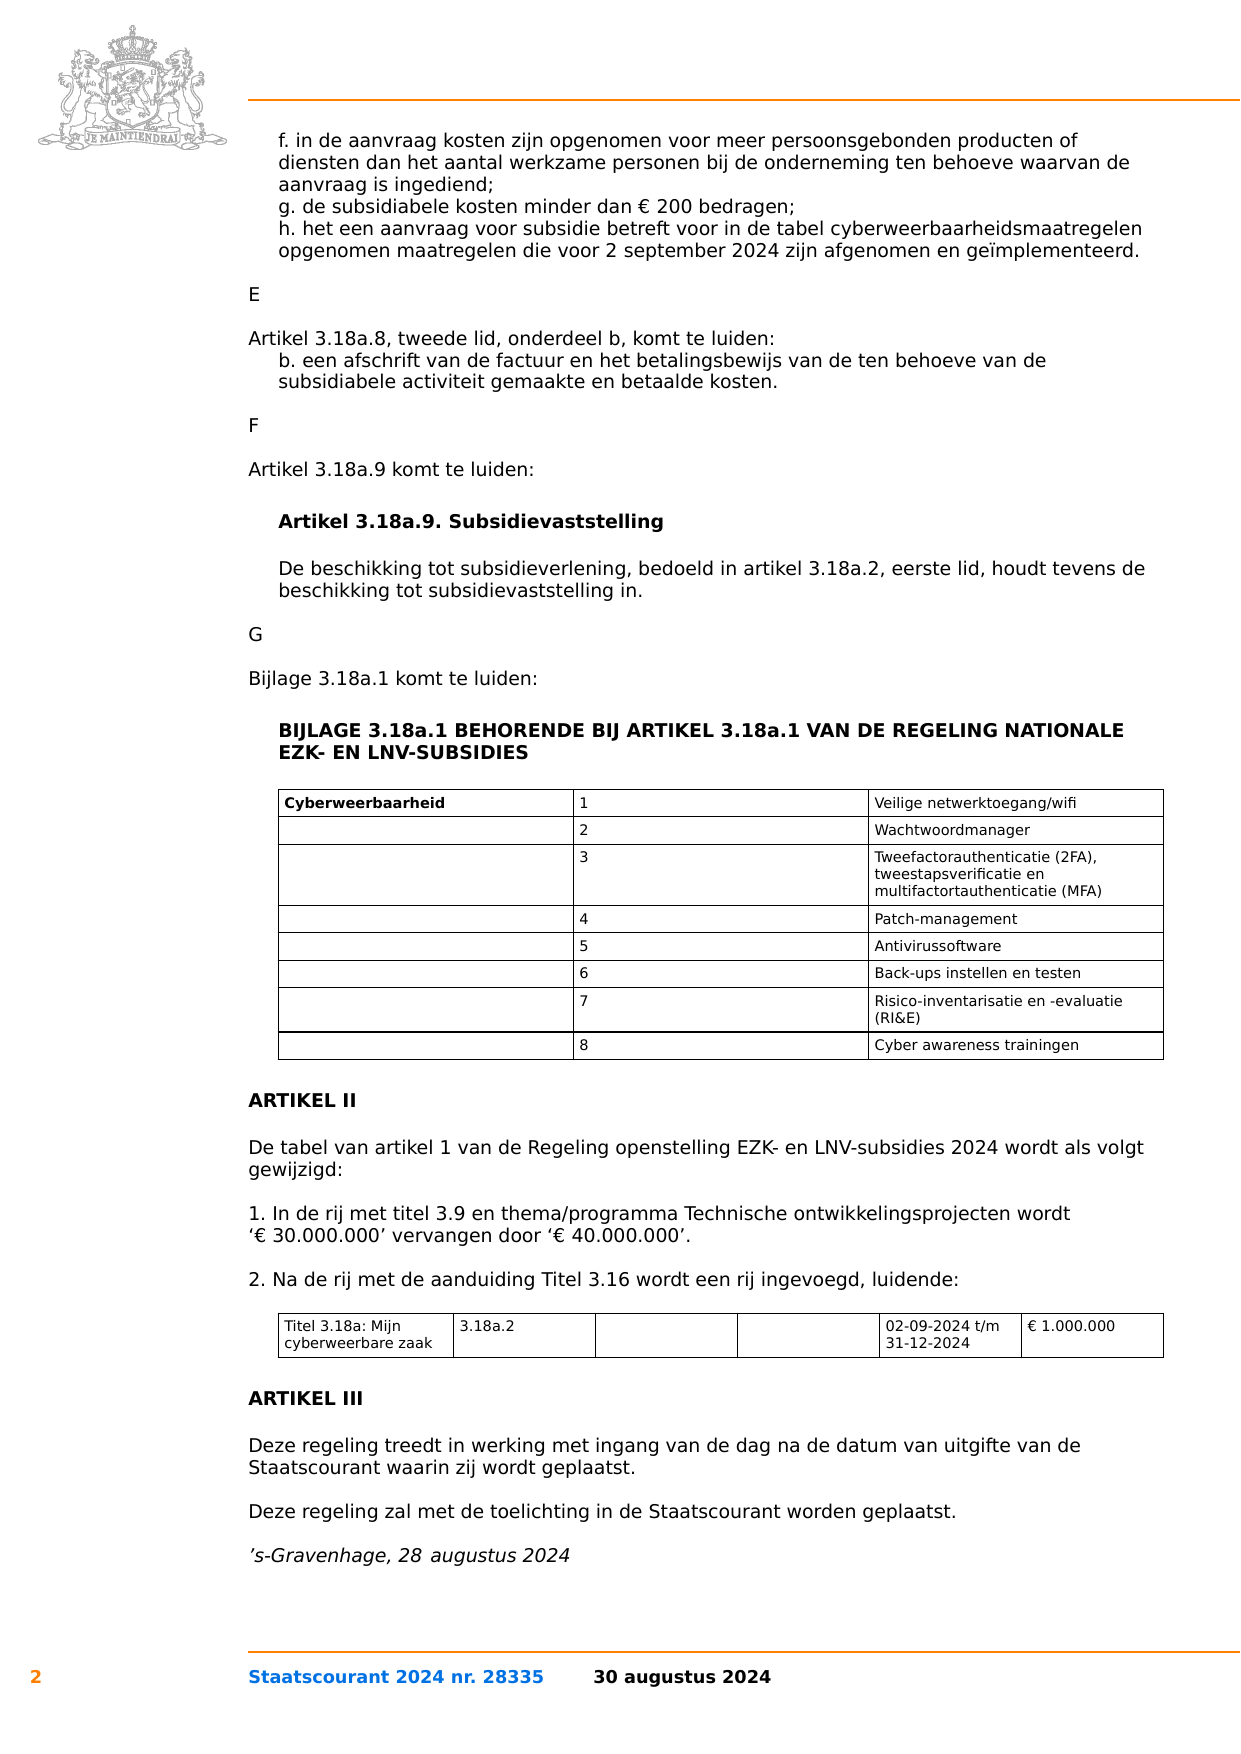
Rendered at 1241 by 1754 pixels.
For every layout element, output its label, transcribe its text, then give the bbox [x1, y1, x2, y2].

table_cell 2 [574, 817, 868, 843]
table_cell Cyber awareness trainingen [869, 1033, 1163, 1059]
text Deze regeling treedt in werking met ingang van de dag na de datum van uitgifte van de Staatscourant waarin zij wordt geplaatst. [248, 1435, 1163, 1479]
table_cell 5 [574, 933, 868, 960]
table_header Cyberweerbaarheid [279, 790, 573, 816]
table_cell [279, 961, 573, 987]
table_cell Risico-inventarisatie en -evaluatie (RI&E) [869, 988, 1163, 1031]
table_header 1 [574, 790, 868, 816]
text F [248, 415, 1163, 437]
table_header [738, 1314, 879, 1357]
table_cell 7 [574, 988, 868, 1031]
table_cell 6 [574, 961, 868, 987]
table_header 02-09-2024 t/m 31-12-2024 [880, 1314, 1021, 1357]
text G [248, 624, 1163, 646]
text f. in de aanvraag kosten zijn opgenomen voor meer persoonsgebonden producten of diensten dan het aantal werkzame personen bij de onderneming ten behoeve waarvan de aanvraag is ingediend; [278, 130, 1163, 196]
table_cell [279, 845, 573, 905]
table_cell Antivirussoftware [869, 933, 1163, 960]
table_cell Tweefactorauthenticatie (2FA), tweestapsverificatie en multifactortauthenticatie (MFA) [869, 845, 1163, 905]
table_cell 4 [574, 906, 868, 932]
table_cell [279, 1033, 573, 1059]
text De beschikking tot subsidieverlening, bedoeld in artikel 3.18a.2, eerste lid, houdt tevens de beschikking tot subsidievaststelling in. [278, 558, 1163, 602]
text ’s-Gravenhage, 28 augustus 2024 [248, 1544, 1163, 1566]
table_cell [279, 988, 573, 1031]
table_header Titel 3.18a: Mijn cyberweerbare zaak [279, 1314, 453, 1357]
table_cell Patch-management [869, 906, 1163, 932]
table_header Veilige netwerktoegang/wifi [869, 790, 1163, 816]
subtitle Artikel 3.18a.9. Subsidievaststelling [278, 511, 1163, 533]
text 1. In de rij met titel 3.9 en thema/programma Technische ontwikkelingsprojecten wordt ‘€ 30.000.000’ vervangen door ‘€ 40.000.000’. [248, 1203, 1163, 1247]
text De tabel van artikel 1 van de Regeling openstelling EZK- en LNV-subsidies 2024 wordt als volgt gewijzigd: [248, 1137, 1163, 1181]
table_cell 8 [574, 1033, 868, 1059]
table_cell [279, 933, 573, 960]
subtitle BIJLAGE 3.18a.1 BEHORENDE BIJ ARTIKEL 3.18a.1 VAN DE REGELING NATIONALE EZK- EN LNV-SUBSIDIES [278, 720, 1163, 764]
subtitle ARTIKEL III [248, 1388, 1163, 1410]
text b. een afschrift van de factuur en het betalingsbewijs van de ten behoeve van de subsidiabele activiteit gemaakte en betaalde kosten. [278, 349, 1163, 393]
text g. de subsidiabele kosten minder dan € 200 bedragen; [278, 196, 1163, 218]
table_cell [279, 906, 573, 932]
text Deze regeling zal met de toelichting in de Staatscourant worden geplaatst. [248, 1501, 1163, 1523]
text 2. Na de rij met de aanduiding Titel 3.16 wordt een rij ingevoegd, luidende: [248, 1268, 1163, 1291]
table_cell 3 [574, 845, 868, 905]
table_cell Wachtwoordmanager [869, 817, 1163, 843]
subtitle ARTIKEL II [248, 1090, 1163, 1112]
text h. het een aanvraag voor subsidie betreft voor in de tabel cyberweerbaarheidsmaatregelen opgenomen maatregelen die voor 2 september 2024 zijn afgenomen en geïmplementeerd. [278, 218, 1163, 262]
text Artikel 3.18a.9 komt te luiden: [248, 459, 1163, 481]
table_cell [279, 817, 573, 843]
picture [38, 25, 227, 150]
table_cell Back-ups instellen en testen [869, 961, 1163, 987]
text Artikel 3.18a.8, tweede lid, onderdeel b, komt te luiden: [248, 327, 1163, 349]
table_header 3.18a.2 [454, 1314, 595, 1357]
table_header € 1.000.000 [1022, 1314, 1163, 1357]
table_header [596, 1314, 737, 1357]
text Bijlage 3.18a.1 komt te luiden: [248, 668, 1163, 690]
text E [248, 284, 1163, 306]
